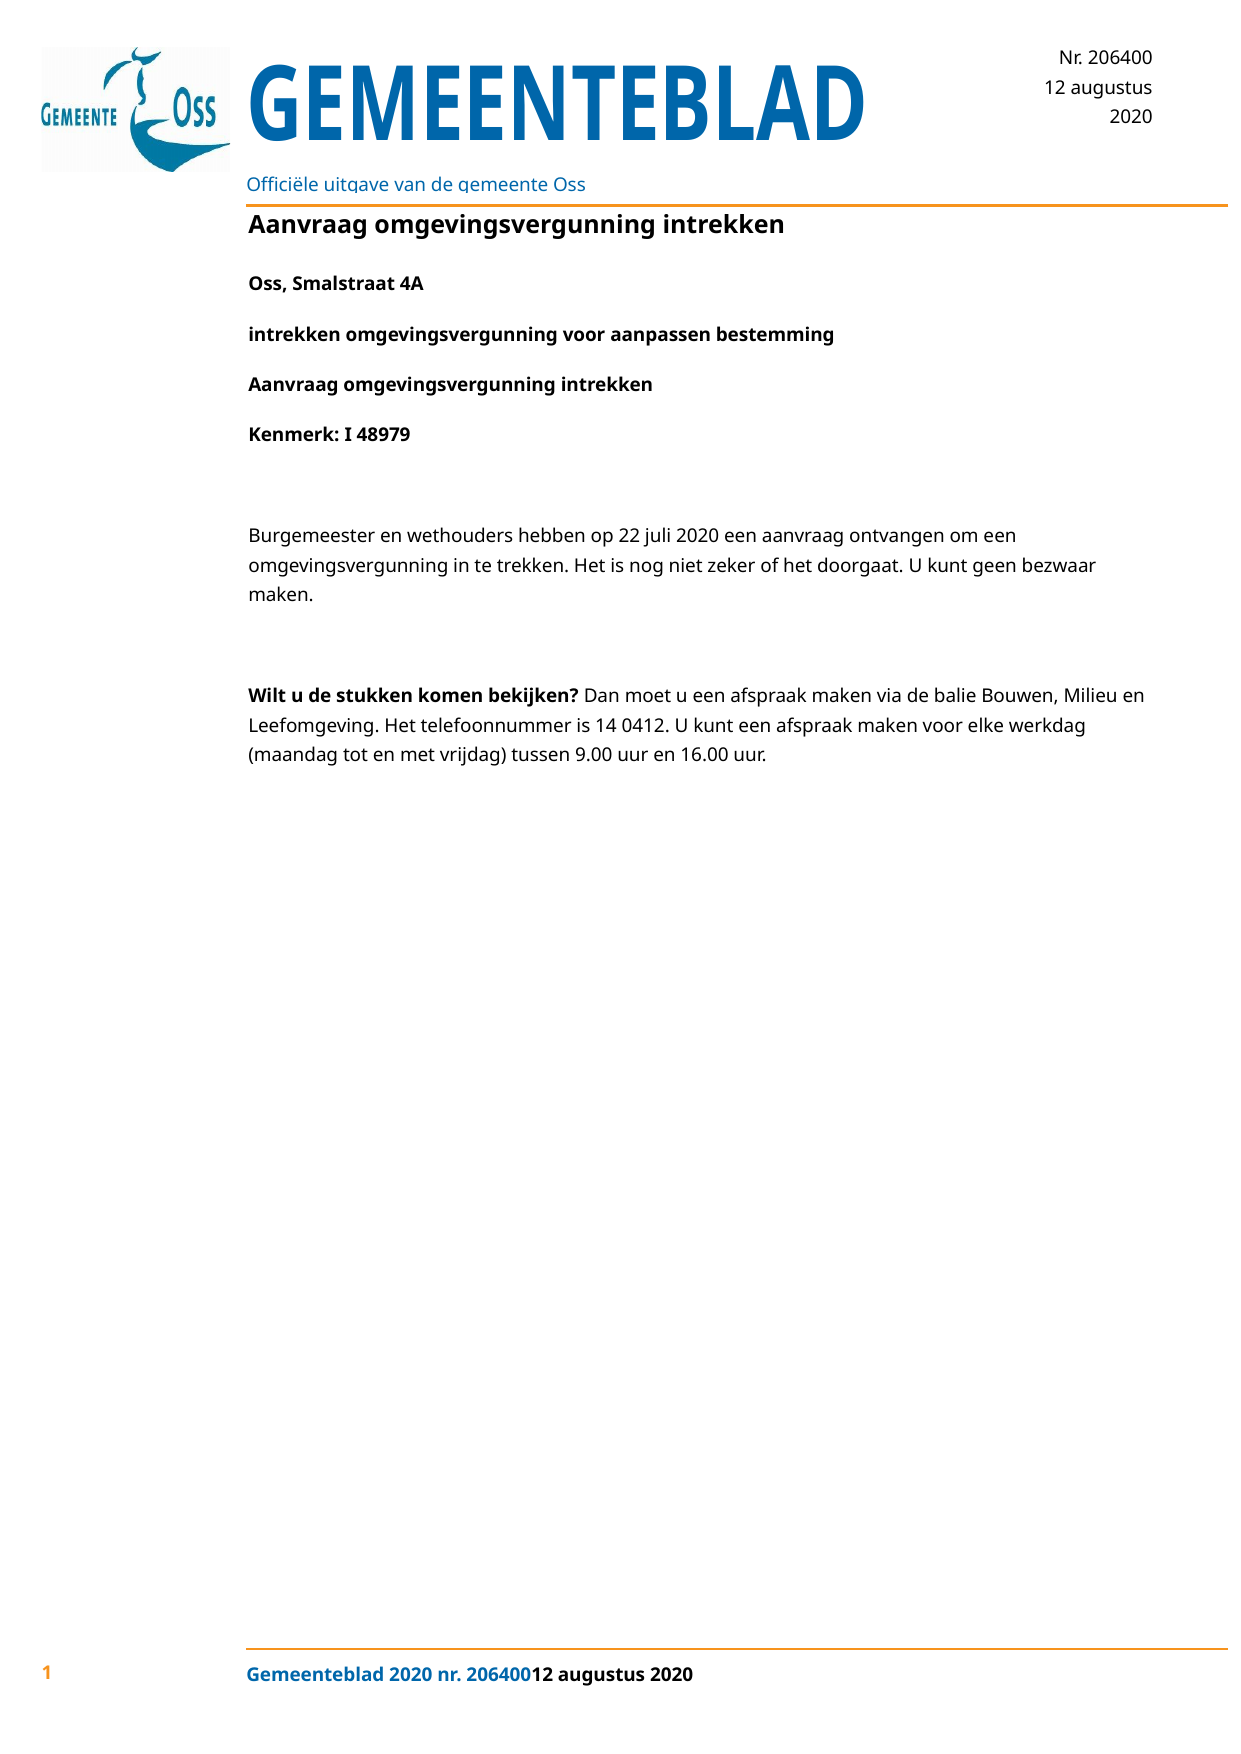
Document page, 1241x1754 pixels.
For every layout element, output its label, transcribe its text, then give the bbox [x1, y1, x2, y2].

text Wilt u de stukken komen bekijken? Dan moet u een afspraak maken via de balie Bouwen, Milieu en Leefomgeving. Het telefoonnummer is 14 0412. U kunt een afspraak maken voor elke werkdag (maandag tot en met vrijdag) tussen 9.00 uur en 16.00 uur. [248, 682, 1152, 767]
picture [41, 47, 231, 172]
text Kenmerk: I 48979 [248, 422, 1152, 447]
text Oss, Smalstraat 4A [248, 270, 1152, 296]
text Burgemeester en wethouders hebben op 22 juli 2020 een aanvraag ontvangen om een omgevingsvergunning in te trekken. Het is nog niet zeker of het doorgaat. U kunt geen bezwaar maken. [248, 522, 1152, 607]
text intrekken omgevingsvergunning voor aanpassen bestemming [248, 321, 1152, 346]
text Aanvraag omgevingsvergunning intrekken [248, 207, 1152, 241]
text Aanvraag omgevingsvergunning intrekken [248, 371, 1152, 397]
